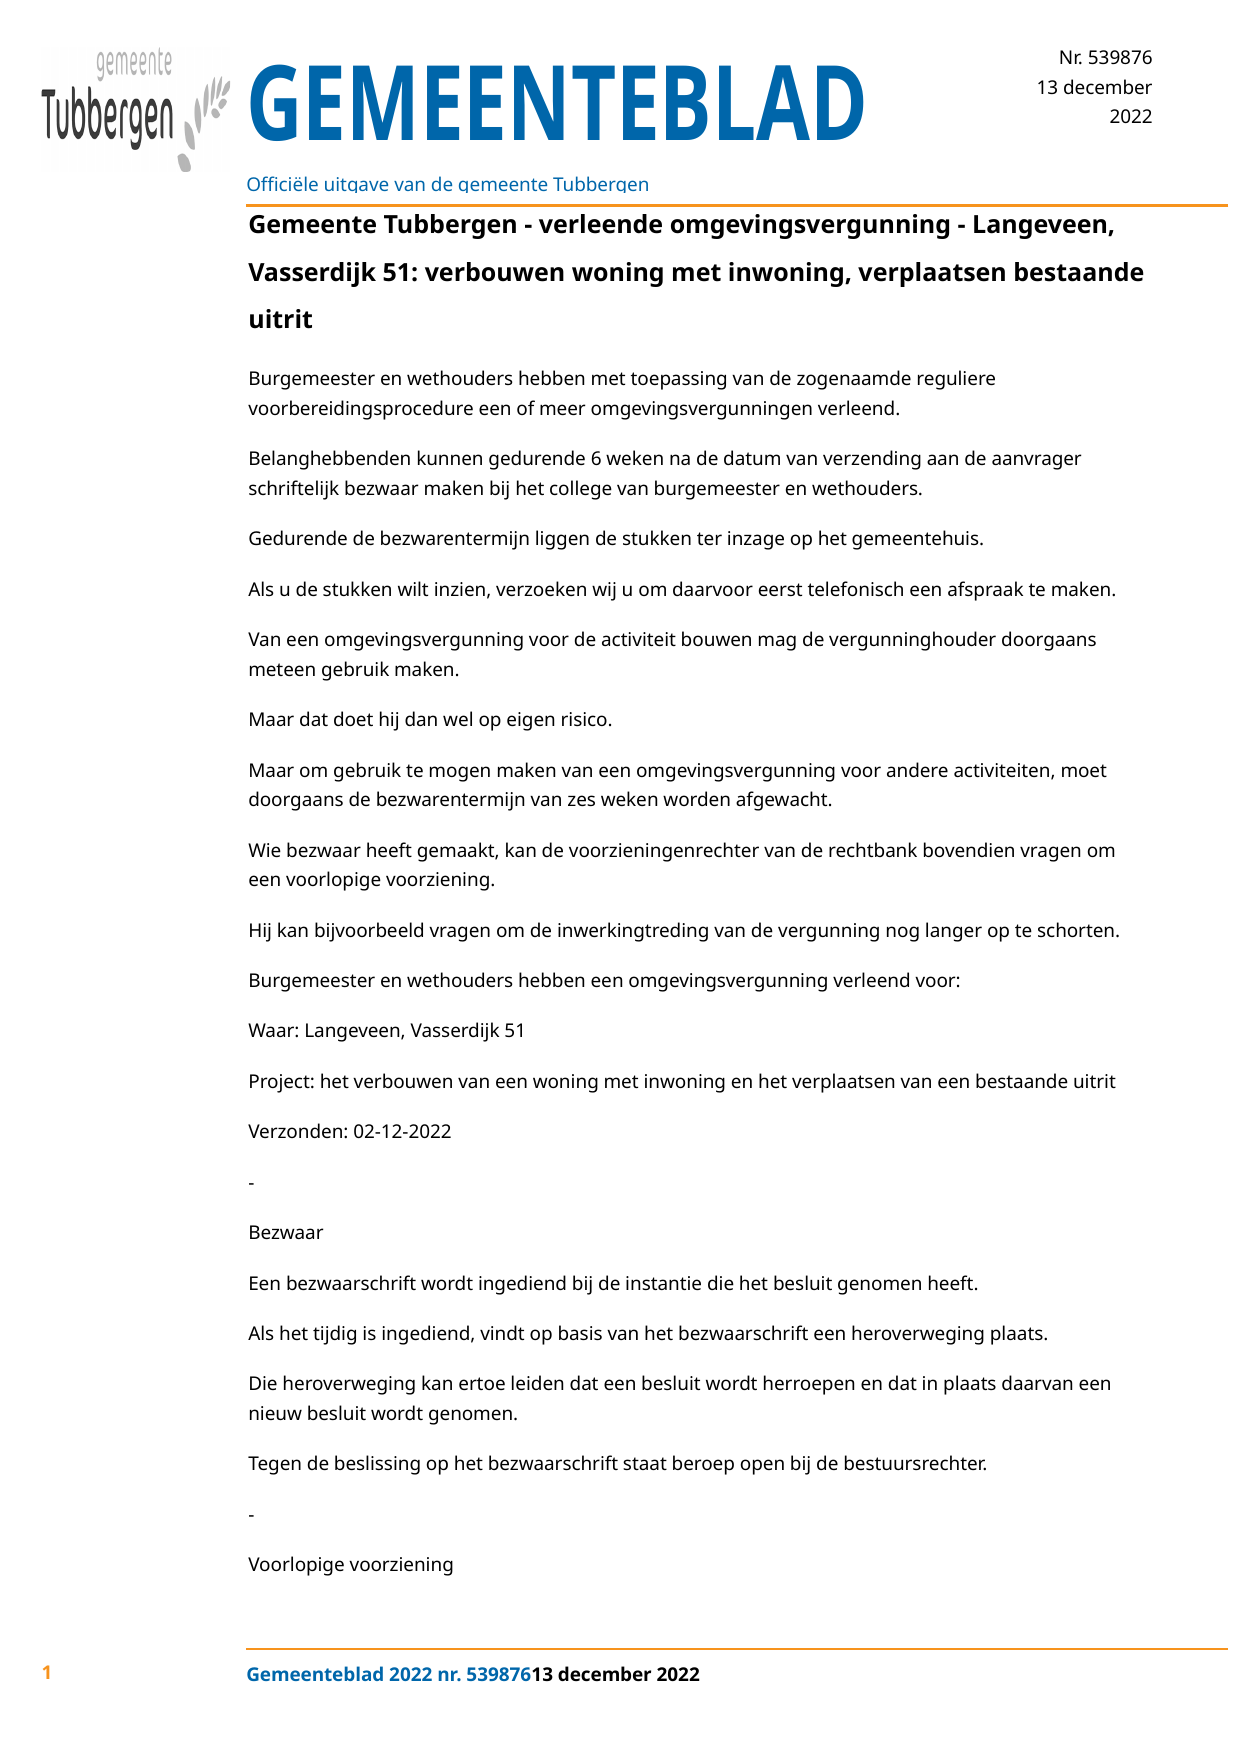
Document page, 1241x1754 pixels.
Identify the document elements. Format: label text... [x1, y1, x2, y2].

text Een bezwaarschrift wordt ingediend bij de instantie die het besluit genomen heeft. [248, 1270, 1152, 1295]
text Project: het verbouwen van een woning met inwoning en het verplaatsen van een bestaande uitrit [248, 1068, 1152, 1094]
text Hij kan bijvoorbeeld vragen om de inwerkingtreding van de vergunning nog langer op te schorten. [248, 917, 1152, 942]
text Voorlopige voorziening [248, 1551, 1152, 1577]
text Maar om gebruik te mogen maken van een omgevingsvergunning voor andere activiteiten, moet doorgaans de bezwarentermijn van zes weken worden afgewacht. [248, 757, 1152, 812]
text Bezwaar [248, 1219, 1152, 1245]
text Waar: Langeveen, Vasserdijk 51 [248, 1018, 1152, 1043]
text Gedurende de bezwarentermijn liggen de stukken ter inzage op het gemeentehuis. [248, 526, 1152, 551]
text Wie bezwaar heeft gemaakt, kan de voorzieningenrechter van de rechtbank bovendien vragen om een voorlopige voorziening. [248, 837, 1152, 892]
text Tegen de beslissing op het bezwaarschrift staat beroep open bij de bestuursrechter. [248, 1451, 1152, 1476]
text Burgemeester en wethouders hebben met toepassing van de zogenaamde reguliere voorbereidingsprocedure een of meer omgevingsvergunningen verleend. [248, 366, 1152, 421]
text Belanghebbenden kunnen gedurende 6 weken na de datum van verzending aan de aanvrager schriftelijk bezwaar maken bij het college van burgemeester en wethouders. [248, 446, 1152, 501]
text Als het tijdig is ingediend, vindt op basis van het bezwaarschrift een heroverweging plaats. [248, 1320, 1152, 1346]
text Gemeente Tubbergen - verleende omgevingsvergunning - Langeveen, Vasserdijk 51: verbouwen woning met inwoning, verplaatsen bestaande uitrit [248, 207, 1152, 336]
text Als u de stukken wilt inzien, verzoeken wij u om daarvoor eerst telefonisch een afspraak te maken. [248, 576, 1152, 602]
text Van een omgevingsvergunning voor de activiteit bouwen mag de vergunninghouder doorgaans meteen gebruik maken. [248, 626, 1152, 682]
text Die heroverweging kan ertoe leiden dat een besluit wordt herroepen en dat in plaats daarvan een nieuw besluit wordt genomen. [248, 1371, 1152, 1426]
text Verzonden: 02-12-2022 [248, 1118, 1152, 1144]
text Burgemeester en wethouders hebben een omgevingsvergunning verleend voor: [248, 967, 1152, 993]
text - [248, 1501, 1152, 1527]
text Maar dat doet hij dan wel op eigen risico. [248, 706, 1152, 732]
picture [41, 47, 231, 172]
text - [248, 1169, 1152, 1194]
